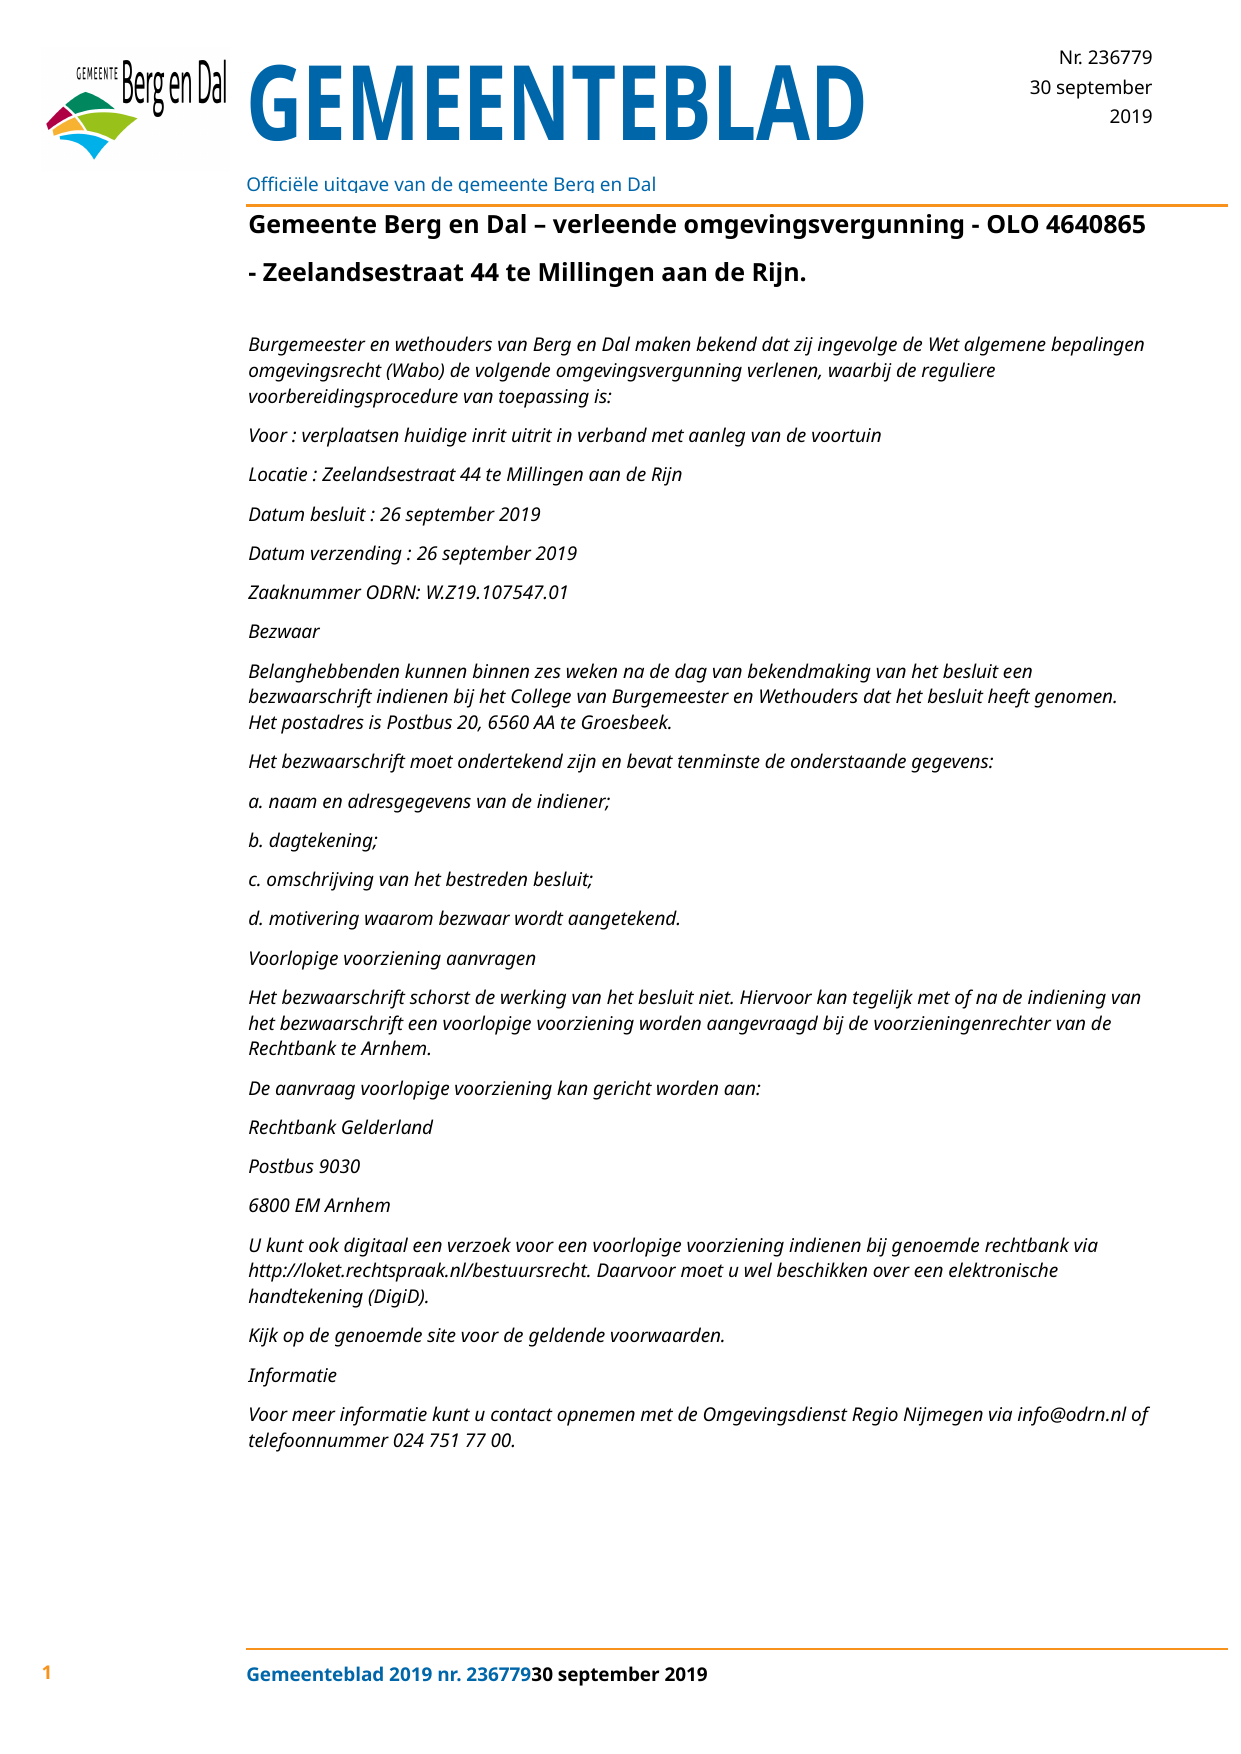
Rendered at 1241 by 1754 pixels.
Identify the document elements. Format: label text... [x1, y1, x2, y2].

text U kunt ook digitaal een verzoek voor een voorlopige voorziening indienen bij genoemde rechtbank via http://loket.rechtspraak.nl/bestuursrecht. Daarvoor moet u wel beschikken over een elektronische handtekening (DigiD). [248, 1232, 1152, 1309]
text Locatie : Zeelandsestraat 44 te Millingen aan de Rijn [248, 461, 1152, 487]
text Gemeente Berg en Dal – verleende omgevingsvergunning - OLO 4640865 - Zeelandsestraat 44 te Millingen aan de Rijn. [248, 207, 1152, 288]
text Voor meer informatie kunt u contact opnemen met de Omgevingsdienst Regio Nijmegen via info@odrn.nl of telefoonnummer 024 751 77 00. [248, 1401, 1152, 1453]
text De aanvraag voorlopige voorziening kan gericht worden aan: [248, 1075, 1152, 1101]
picture [41, 47, 231, 172]
text Burgemeester en wethouders van Berg en Dal maken bekend dat zij ingevolge de Wet algemene bepalingen omgevingsrecht (Wabo) de volgende omgevingsvergunning verlenen, waarbij de reguliere voorbereidingsprocedure van toepassing is: [248, 331, 1152, 409]
text b. dagtekening; [248, 827, 1152, 853]
text a. naam en adresgegevens van de indiener; [248, 788, 1152, 813]
text Voorlopige voorziening aanvragen [248, 945, 1152, 971]
text d. motivering waarom bezwaar wordt aangetekend. [248, 906, 1152, 931]
text Belanghebbenden kunnen binnen zes weken na de dag van bekendmaking van het besluit een bezwaarschrift indienen bij het College van Burgemeester en Wethouders dat het besluit heeft genomen. Het postadres is Postbus 20, 6560 AA te Groesbeek. [248, 658, 1152, 735]
text Voor : verplaatsen huidige inrit uitrit in verband met aanleg van de voortuin [248, 422, 1152, 448]
text Bezwaar [248, 618, 1152, 644]
text Het bezwaarschrift moet ondertekend zijn en bevat tenminste de onderstaande gegevens: [248, 748, 1152, 774]
text Informatie [248, 1362, 1152, 1388]
text Postbus 9030 [248, 1153, 1152, 1179]
text Kijk op de genoemde site voor de geldende voorwaarden. [248, 1323, 1152, 1348]
text c. omschrijving van het bestreden besluit; [248, 866, 1152, 892]
text 6800 EM Arnhem [248, 1193, 1152, 1218]
text Het bezwaarschrift schorst de werking van het besluit niet. Hiervoor kan tegelijk met of na de indiening van het bezwaarschrift een voorlopige voorziening worden aangevraagd bij de voorzieningenrechter van de Rechtbank te Arnhem. [248, 984, 1152, 1061]
text Datum verzending : 26 september 2019 [248, 540, 1152, 566]
text Datum besluit : 26 september 2019 [248, 501, 1152, 526]
text Rechtbank Gelderland [248, 1114, 1152, 1140]
text Zaaknummer ODRN: W.Z19.107547.01 [248, 579, 1152, 605]
